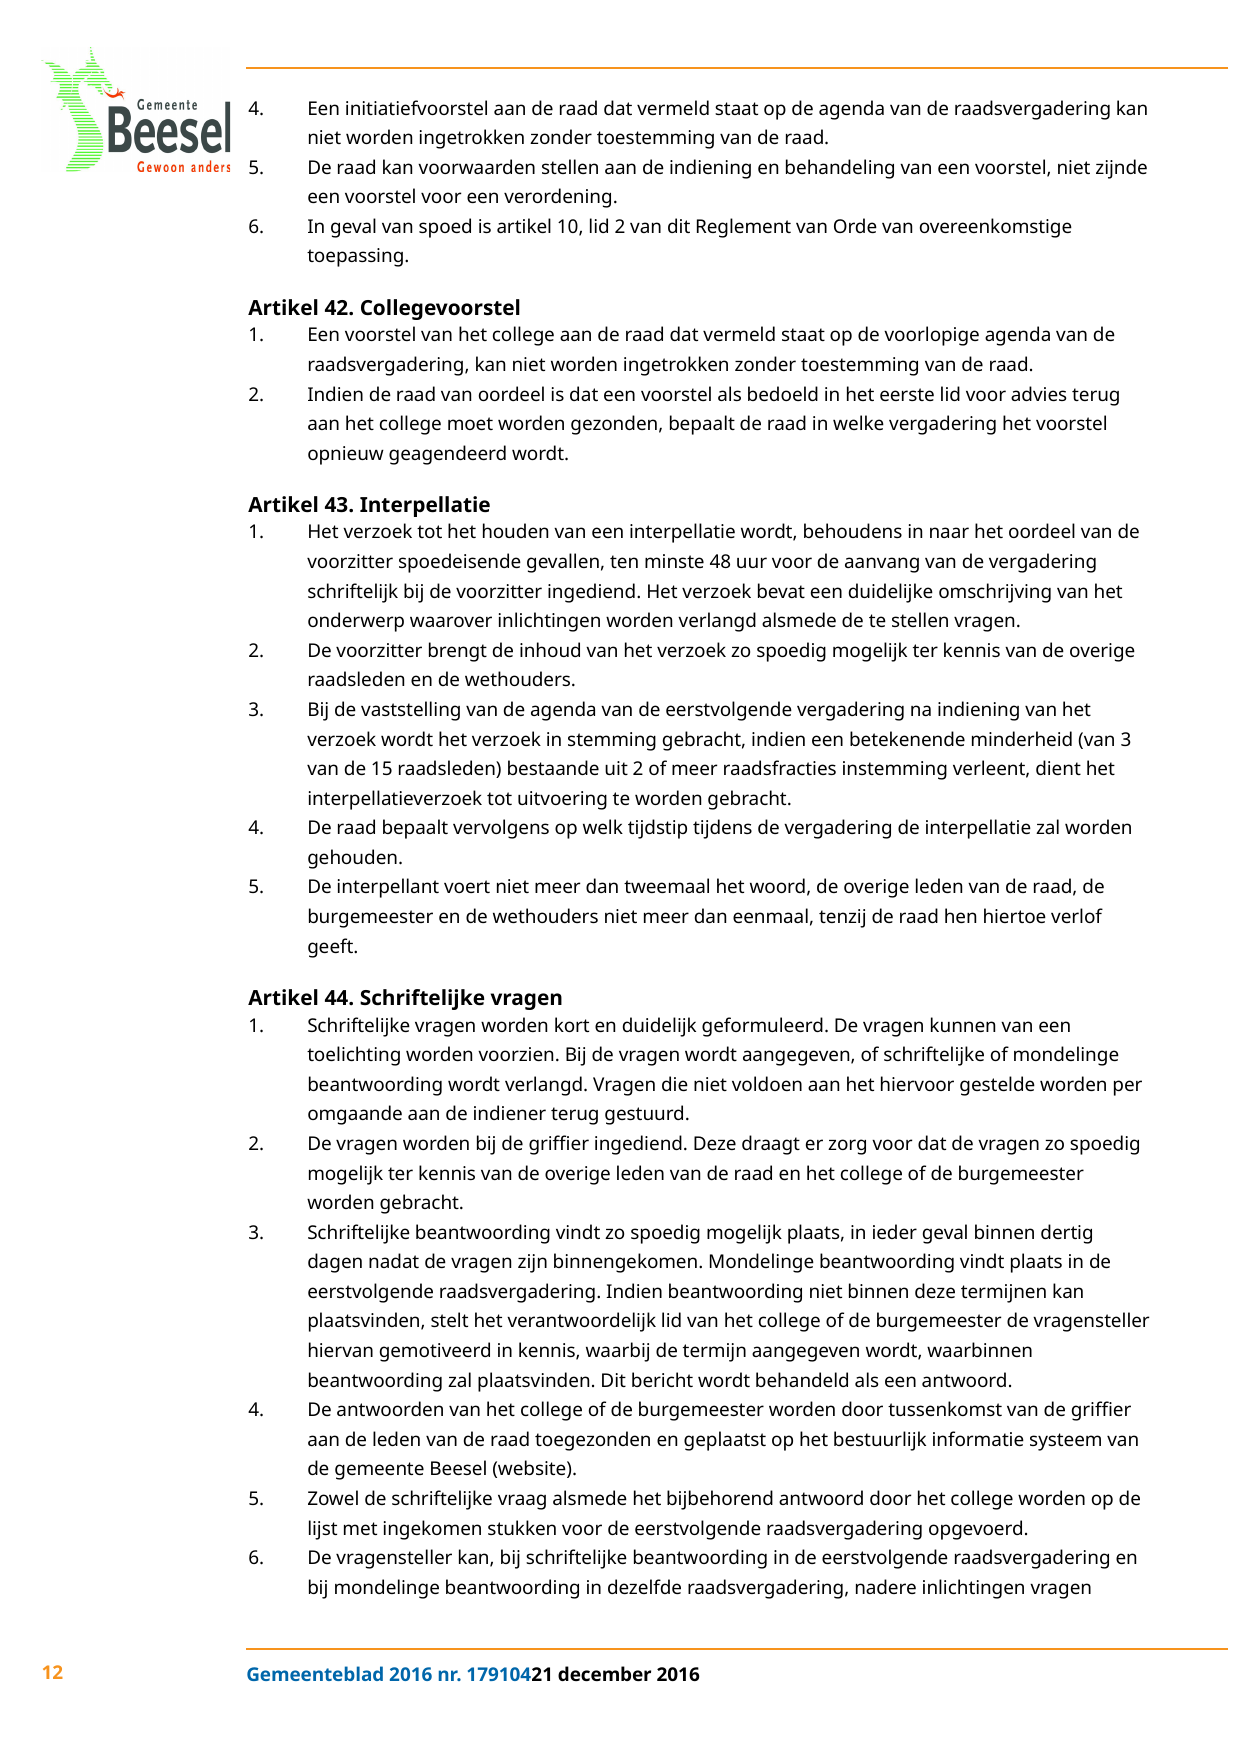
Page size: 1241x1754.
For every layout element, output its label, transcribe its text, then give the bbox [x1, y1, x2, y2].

list De antwoorden van het college of de burgemeester worden door tussenkomst van de griffier aan de leden van de raad toegezonden en geplaatst op het bestuurlijk informatie systeem van de gemeente Beesel (website). [248, 1396, 1152, 1481]
list Een voorstel van het college aan de raad dat vermeld staat op de voorlopige agenda van de raadsvergadering, kan niet worden ingetrokken zonder toestemming van de raad. [248, 322, 1152, 377]
list De raad bepaalt vervolgens op welk tijdstip tijdens de vergadering de interpellatie zal worden gehouden. [248, 814, 1152, 870]
list In geval van spoed is artikel 10, lid 2 van dit Reglement van Orde van overeenkomstige toepassing. [248, 213, 1152, 268]
list Het verzoek tot het houden van een interpellatie wordt, behoudens in naar het oordeel van de voorzitter spoedeisende gevallen, ten minste 48 uur voor de aanvang van de vergadering schriftelijk bij de voorzitter ingediend. Het verzoek bevat een duidelijke omschrijving van het onderwerp waarover inlichtingen worden verlangd alsmede de te stellen vragen. [248, 519, 1152, 633]
picture [41, 47, 231, 172]
text Artikel 43. Interpellatie [248, 490, 1152, 519]
list Indien de raad van oordeel is dat een voorstel als bedoeld in het eerste lid voor advies terug aan het college moet worden gezonden, bepaalt de raad in welke vergadering het voorstel opnieuw geagendeerd wordt. [248, 381, 1152, 466]
list Een initiatiefvoorstel aan de raad dat vermeld staat op de agenda van de raadsvergadering kan niet worden ingetrokken zonder toestemming van de raad. [248, 95, 1152, 150]
list De voorzitter brengt de inhoud van het verzoek zo spoedig mogelijk ter kennis van de overige raadsleden en de wethouders. [248, 637, 1152, 692]
list De vragensteller kan, bij schriftelijke beantwoording in de eerstvolgende raadsvergadering en bij mondelinge beantwoording in dezelfde raadsvergadering, nadere inlichtingen vragen [248, 1544, 1152, 1599]
list Schriftelijke beantwoording vindt zo spoedig mogelijk plaats, in ieder geval binnen dertig dagen nadat de vragen zijn binnengekomen. Mondelinge beantwoording vindt plaats in de eerstvolgende raadsvergadering. Indien beantwoording niet binnen deze termijnen kan plaatsvinden, stelt het verantwoordelijk lid van het college of de burgemeester de vragensteller hiervan gemotiveerd in kennis, waarbij de termijn aangegeven wordt, waarbinnen beantwoording zal plaatsvinden. Dit bericht wordt behandeld als een antwoord. [248, 1219, 1152, 1392]
text Artikel 42. Collegevoorstel [248, 293, 1152, 322]
list Zowel de schriftelijke vraag alsmede het bijbehorend antwoord door het college worden op de lijst met ingekomen stukken voor de eerstvolgende raadsvergadering opgevoerd. [248, 1485, 1152, 1540]
list De interpellant voert niet meer dan tweemaal het woord, de overige leden van de raad, de burgemeester en de wethouders niet meer dan eenmaal, tenzij de raad hen hiertoe verlof geeft. [248, 874, 1152, 959]
text Artikel 44. Schriftelijke vragen [248, 983, 1152, 1012]
list De vragen worden bij de griffier ingediend. Deze draagt er zorg voor dat de vragen zo spoedig mogelijk ter kennis van de overige leden van de raad en het college of de burgemeester worden gebracht. [248, 1130, 1152, 1215]
list Schriftelijke vragen worden kort en duidelijk geformuleerd. De vragen kunnen van een toelichting worden voorzien. Bij de vragen wordt aangegeven, of schriftelijke of mondelinge beantwoording wordt verlangd. Vragen die niet voldoen aan het hiervoor gestelde worden per omgaande aan de indiener terug gestuurd. [248, 1012, 1152, 1126]
list Bij de vaststelling van de agenda van de eerstvolgende vergadering na indiening van het verzoek wordt het verzoek in stemming gebracht, indien een betekenende minderheid (van 3 van de 15 raadsleden) bestaande uit 2 of meer raadsfracties instemming verleent, dient het interpellatieverzoek tot uitvoering te worden gebracht. [248, 696, 1152, 811]
list De raad kan voorwaarden stellen aan de indiening en behandeling van een voorstel, niet zijnde een voorstel voor een verordening. [248, 154, 1152, 209]
